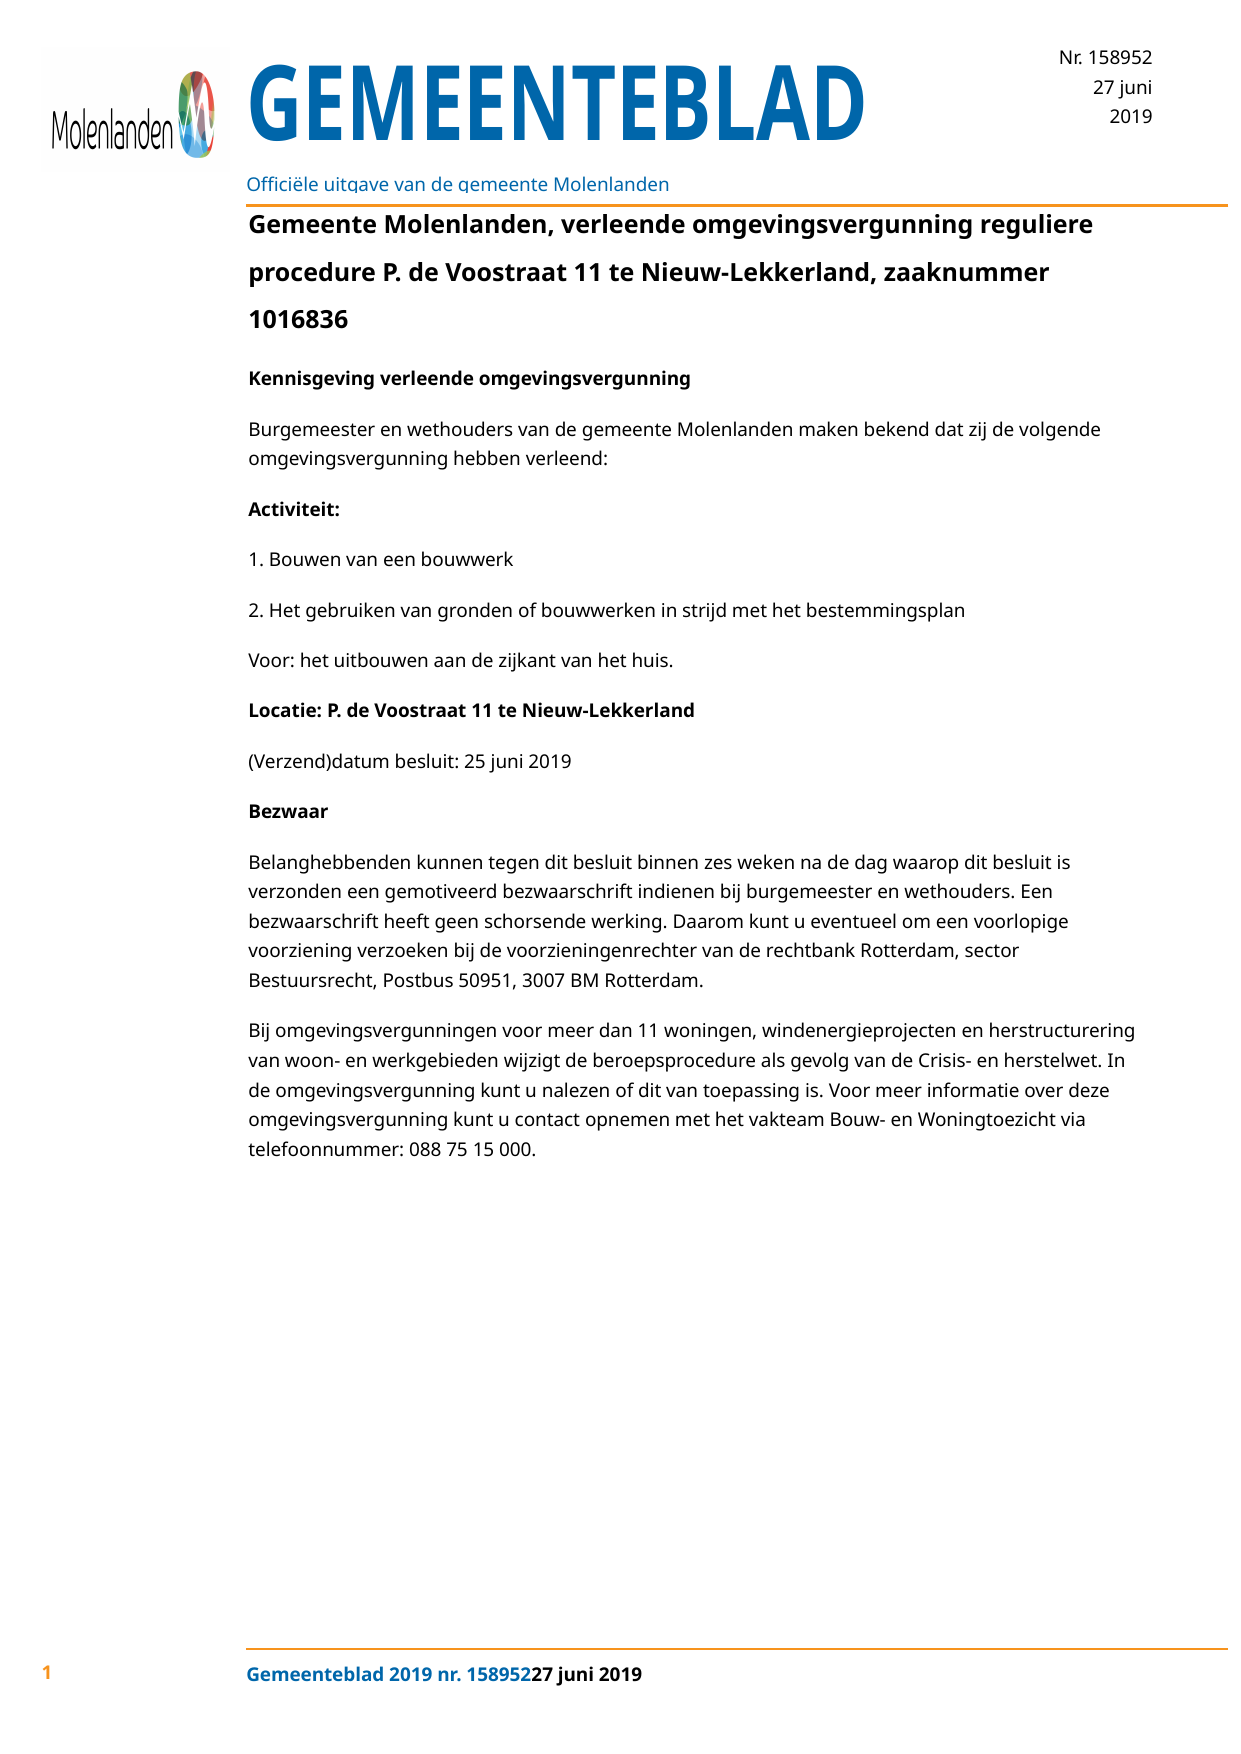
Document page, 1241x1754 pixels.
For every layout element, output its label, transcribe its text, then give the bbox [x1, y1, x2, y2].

text Locatie: P. de Voostraat 11 te Nieuw-Lekkerland [248, 698, 1152, 723]
text Bezwaar [248, 798, 1152, 824]
text Activiteit: [248, 496, 1152, 522]
text Burgemeester en wethouders van de gemeente Molenlanden maken bekend dat zij de volgende omgevingsvergunning hebben verleend: [248, 416, 1152, 471]
picture [41, 47, 231, 172]
text (Verzend)datum besluit: 25 juni 2019 [248, 748, 1152, 774]
text Voor: het uitbouwen aan de zijkant van het huis. [248, 647, 1152, 673]
text Belanghebbenden kunnen tegen dit besluit binnen zes weken na de dag waarop dit besluit is verzonden een gemotiveerd bezwaarschrift indienen bij burgemeester en wethouders. Een bezwaarschrift heeft geen schorsende werking. Daarom kunt u eventueel om een voorlopige voorziening verzoeken bij de voorzieningenrechter van de rechtbank Rotterdam, sector Bestuursrecht, Postbus 50951, 3007 BM Rotterdam. [248, 849, 1152, 993]
text Kennisgeving verleende omgevingsvergunning [248, 366, 1152, 391]
text 2. Het gebruiken van gronden of bouwwerken in strijd met het bestemmingsplan [248, 597, 1152, 622]
text Gemeente Molenlanden, verleende omgevingsvergunning reguliere procedure P. de Voostraat 11 te Nieuw-Lekkerland, zaaknummer 1016836 [248, 207, 1152, 336]
text 1. Bouwen van een bouwwerk [248, 546, 1152, 572]
text Bij omgevingsvergunningen voor meer dan 11 woningen, windenergieprojecten en herstructurering van woon- en werkgebieden wijzigt de beroepsprocedure als gevolg van de Crisis- en herstelwet. In de omgevingsvergunning kunt u nalezen of dit van toepassing is. Voor meer informatie over deze omgevingsvergunning kunt u contact opnemen met het vakteam Bouw- en Woningtoezicht via telefoonnummer: 088 75 15 000. [248, 1018, 1152, 1162]
